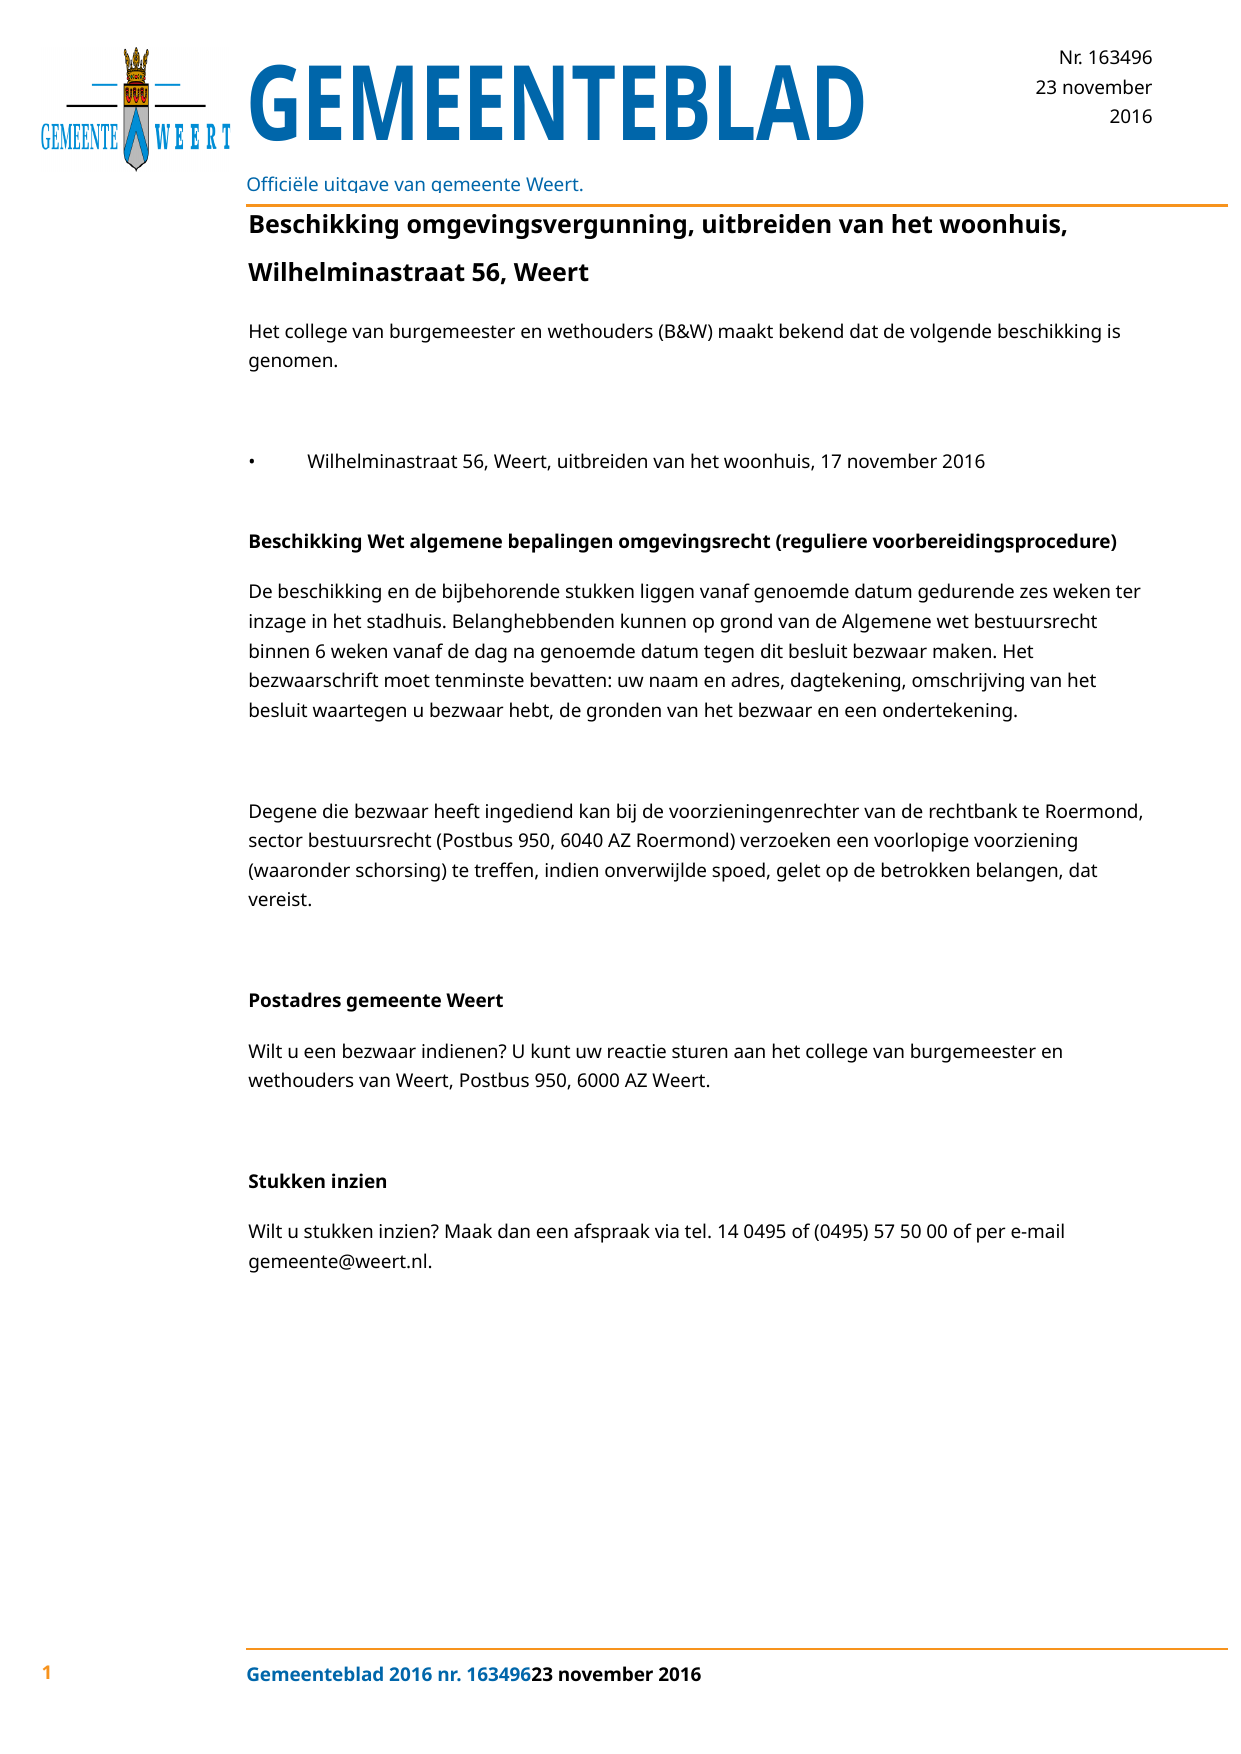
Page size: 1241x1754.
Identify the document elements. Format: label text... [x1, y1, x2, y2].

text Degene die bezwaar heeft ingediend kan bij de voorzieningenrechter van de rechtbank te Roermond, sector bestuursrecht (Postbus 950, 6040 AZ Roermond) verzoeken een voorlopige voorziening (waaronder schorsing) te treffen, indien onverwijlde spoed, gelet op de betrokken belangen, dat vereist. [248, 798, 1152, 912]
text Postadres gemeente Weert [248, 987, 1152, 1013]
text Beschikking omgevingsvergunning, uitbreiden van het woonhuis, Wilhelminastraat 56, Weert [248, 207, 1152, 288]
picture [41, 47, 231, 172]
text Beschikking Wet algemene bepalingen omgevingsrecht (reguliere voorbereidingsprocedure) [248, 528, 1152, 554]
text Wilt u stukken inzien? Maak dan een afspraak via tel. 14 0495 of (0495) 57 50 00 of per e-mail gemeente@weert.nl. [248, 1219, 1152, 1274]
text Het college van burgemeester en wethouders (B&W) maakt bekend dat de volgende beschikking is genomen. [248, 318, 1152, 373]
text Stukken inzien [248, 1168, 1152, 1194]
text Wilt u een bezwaar indienen? U kunt uw reactie sturen aan het college van burgemeester en wethouders van Weert, Postbus 950, 6000 AZ Weert. [248, 1038, 1152, 1093]
text De beschikking en de bijbehorende stukken liggen vanaf genoemde datum gedurende zes weken ter inzage in het stadhuis. Belanghebbenden kunnen op grond van de Algemene wet bestuursrecht binnen 6 weken vanaf de dag na genoemde datum tegen dit besluit bezwaar maken. Het bezwaarschrift moet tenminste bevatten: uw naam en adres, dagtekening, omschrijving van het besluit waartegen u bezwaar hebt, de gronden van het bezwaar en een ondertekening. [248, 579, 1152, 723]
list Wilhelminastraat 56, Weert, uitbreiden van het woonhuis, 17 november 2016 [248, 448, 1152, 474]
